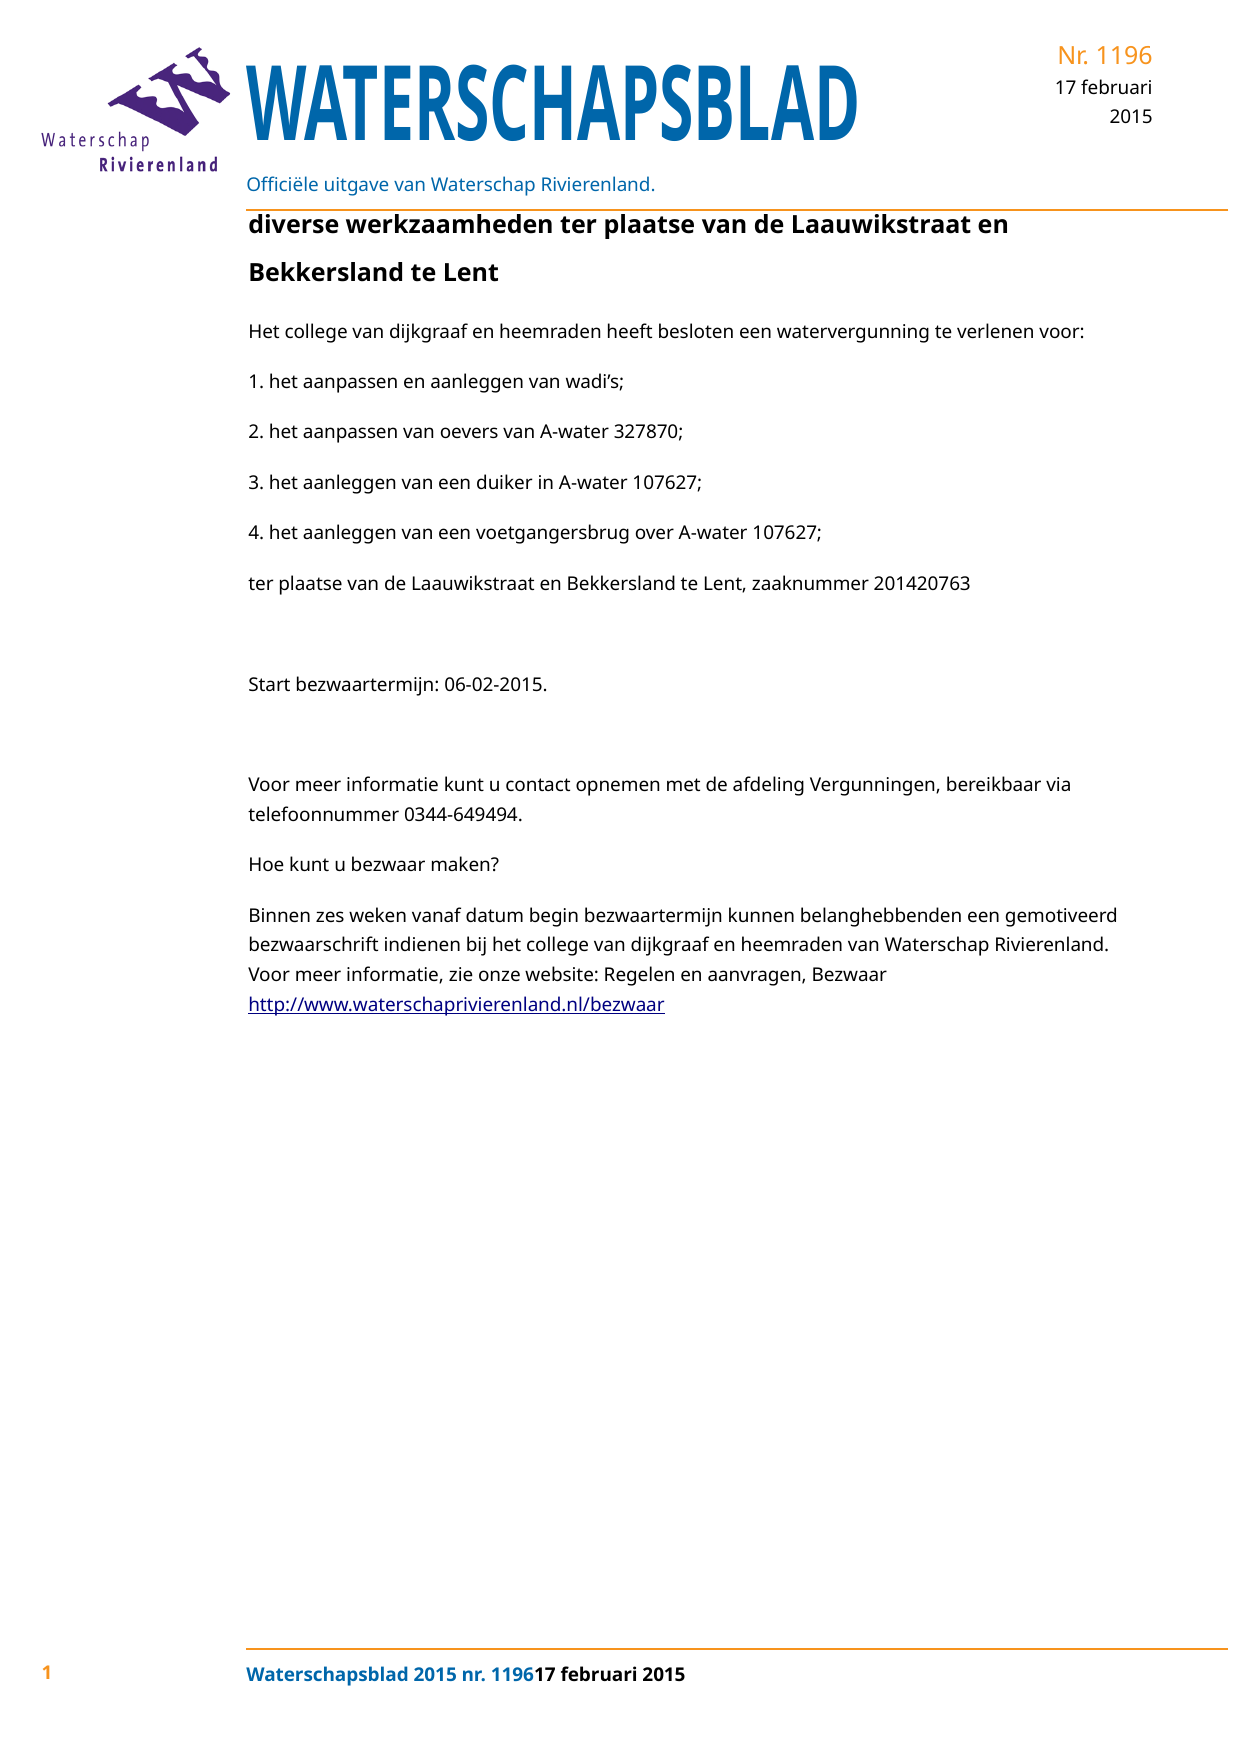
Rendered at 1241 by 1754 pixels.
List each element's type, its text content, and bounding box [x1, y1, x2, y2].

text 4. het aanleggen van een voetgangersbrug over A-water 107627; [248, 519, 1152, 545]
text ter plaatse van de Laauwikstraat en Bekkersland te Lent, zaaknummer 201420763 [248, 570, 1152, 596]
text Voor meer informatie kunt u contact opnemen met de afdeling Vergunningen, bereikbaar via telefoonnummer 0344-649494. [248, 772, 1152, 827]
text Start bezwaartermijn: 06-02-2015. [248, 671, 1152, 697]
text Binnen zes weken vanaf datum begin bezwaartermijn kunnen belanghebbenden een gemotiveerd bezwaarschrift indienen bij het college van dijkgraaf en heemraden van Waterschap Rivierenland. Voor meer informatie, zie onze website: Regelen en aanvragen, Bezwaar http://www.waterschaprivierenland.nl/bezwaar [248, 902, 1152, 1017]
text 2. het aanpassen van oevers van A-water 327870; [248, 419, 1152, 444]
text Hoe kunt u bezwaar maken? [248, 852, 1152, 877]
text Het college van dijkgraaf en heemraden heeft besloten een watervergunning te verlenen voor: [248, 318, 1152, 344]
text 3. het aanleggen van een duiker in A-water 107627; [248, 469, 1152, 495]
text 1. het aanpassen en aanleggen van wadi’s; [248, 368, 1152, 394]
picture [41, 47, 231, 172]
text diverse werkzaamheden ter plaatse van de Laauwikstraat en Bekkersland te Lent [248, 211, 1152, 288]
